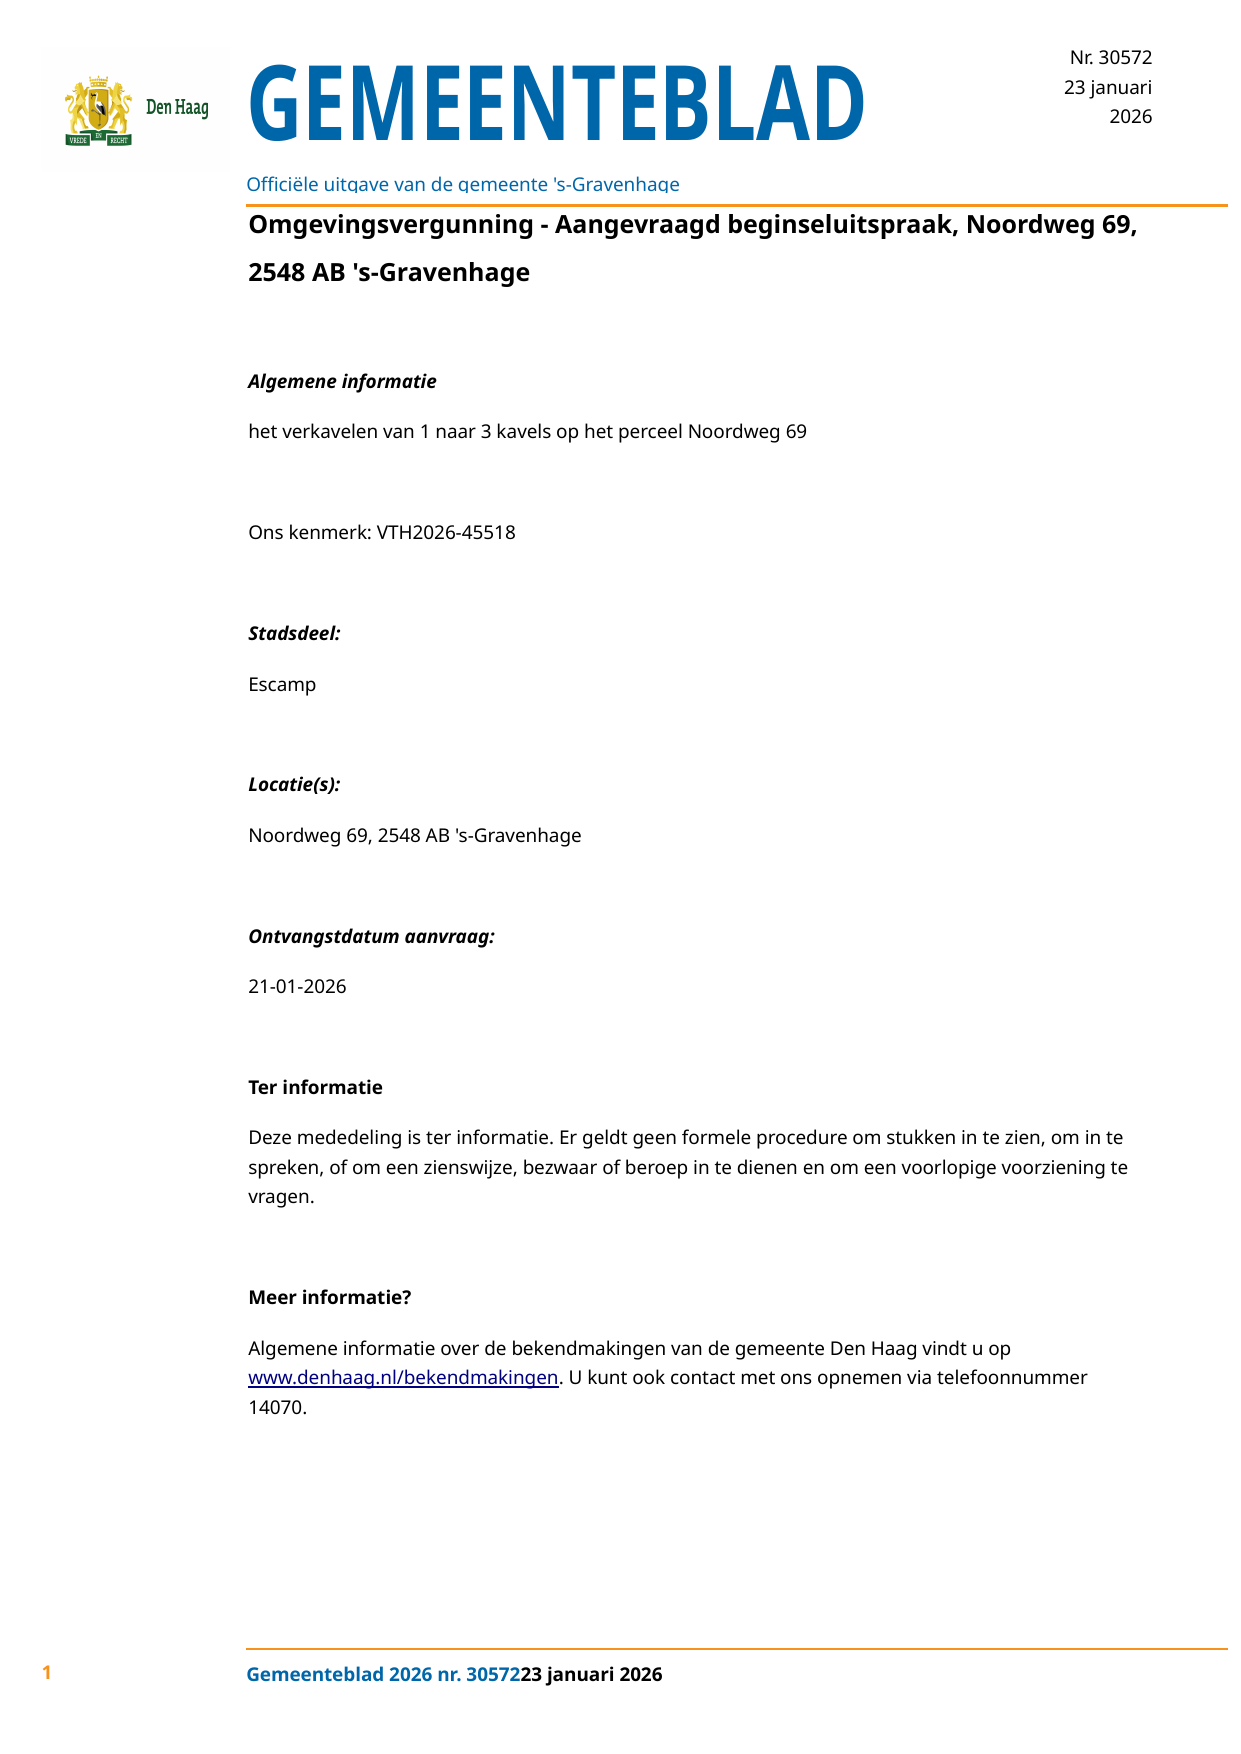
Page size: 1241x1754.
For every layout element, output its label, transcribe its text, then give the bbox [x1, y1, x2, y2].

text Algemene informatie [248, 368, 1152, 394]
text Locatie(s): [248, 772, 1152, 797]
text Omgevingsvergunning - Aangevraagd beginseluitspraak, Noordweg 69, 2548 AB 's-Gravenhage [248, 207, 1152, 288]
text Ontvangstdatum aanvraag: [248, 923, 1152, 949]
text Algemene informatie over de bekendmakingen van de gemeente Den Haag vindt u op www.denhaag.nl/bekendmakingen. U kunt ook contact met ons opnemen via telefoonnummer 14070. [248, 1335, 1152, 1420]
text Deze mededeling is ter informatie. Er geldt geen formele procedure om stukken in te zien, om in te spreken, of om een zienswijze, bezwaar of beroep in te dienen en om een voorlopige voorziening te vragen. [248, 1124, 1152, 1209]
text Noordweg 69, 2548 AB 's-Gravenhage [248, 822, 1152, 848]
text het verkavelen van 1 naar 3 kavels op het perceel Noordweg 69 [248, 419, 1152, 444]
text Escamp [248, 671, 1152, 697]
text Ons kenmerk: VTH2026-45518 [248, 519, 1152, 545]
text 21-01-2026 [248, 973, 1152, 999]
text Stadsdeel: [248, 620, 1152, 646]
text Meer informatie? [248, 1284, 1152, 1310]
text Ter informatie [248, 1074, 1152, 1100]
picture [41, 47, 231, 172]
